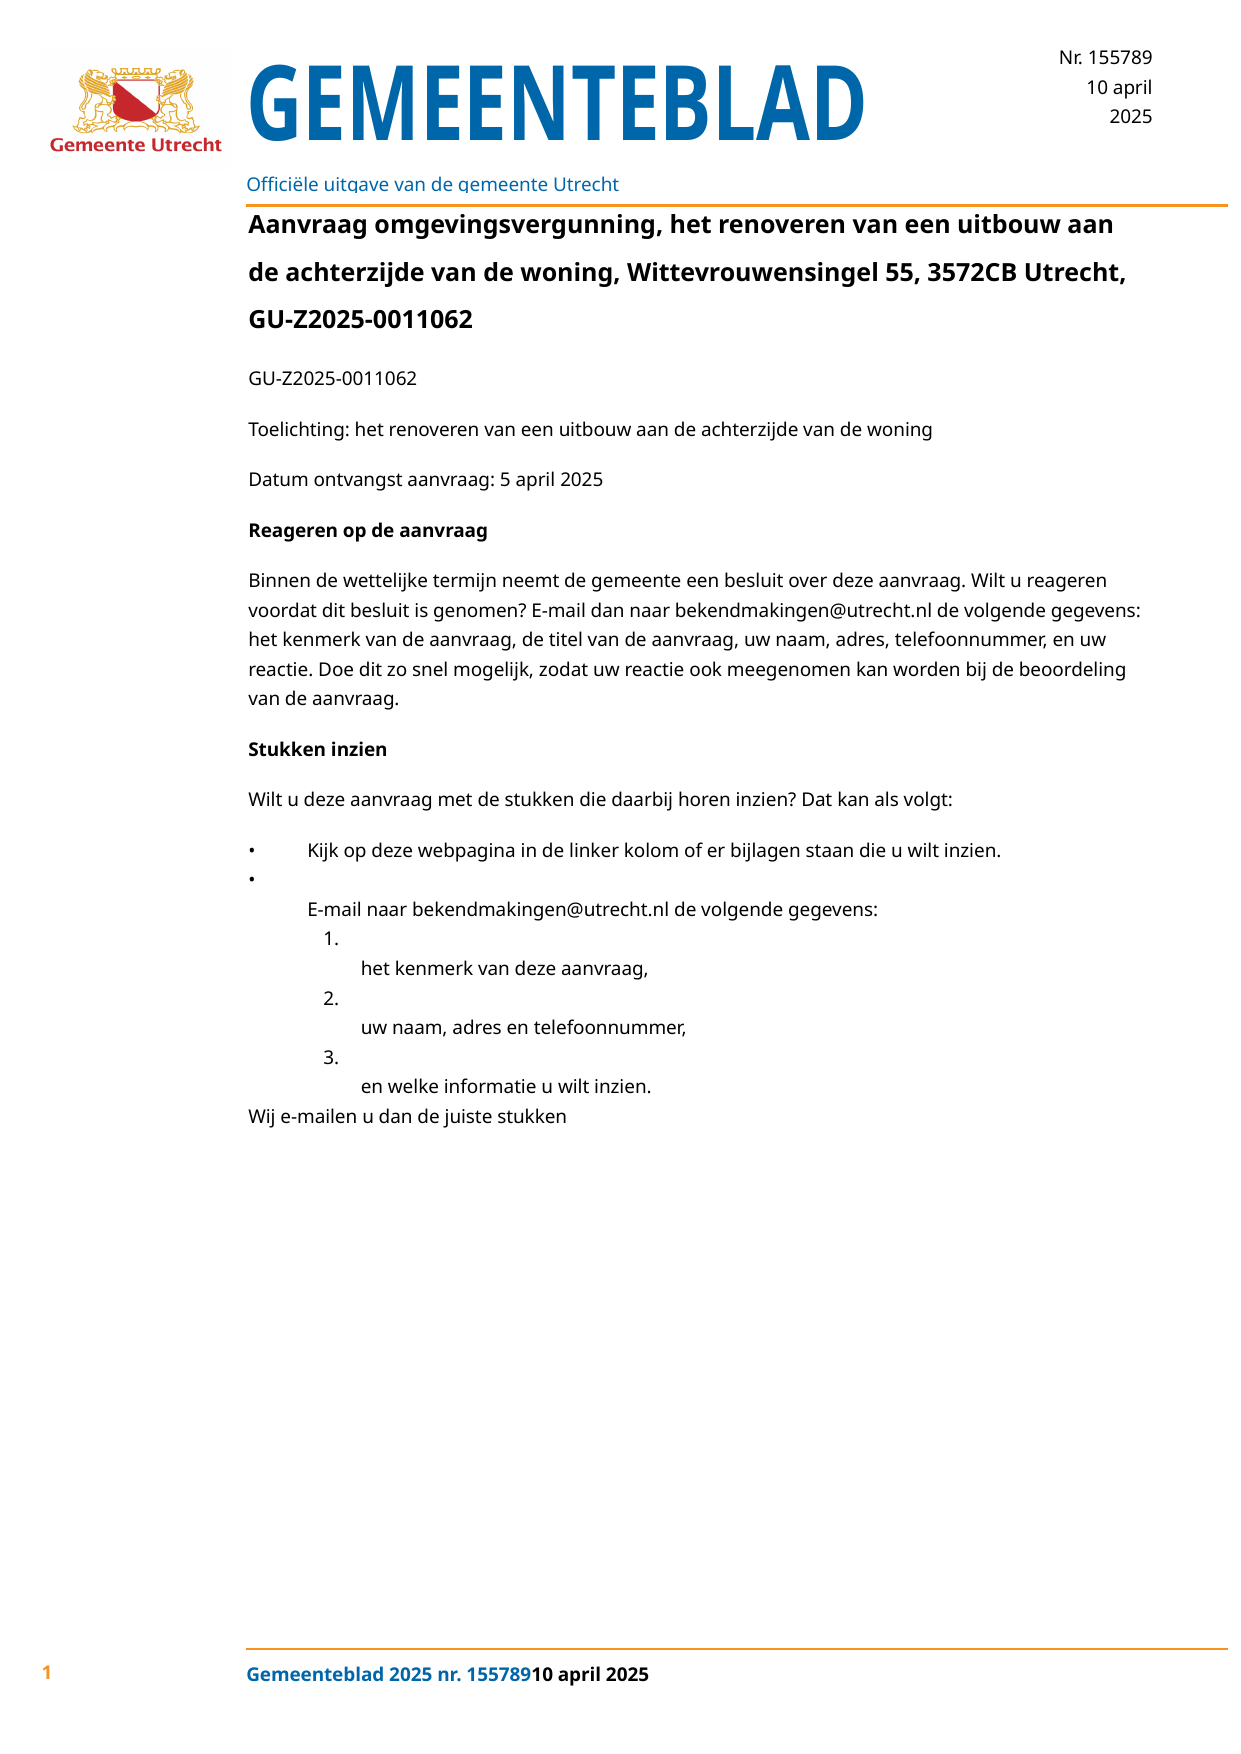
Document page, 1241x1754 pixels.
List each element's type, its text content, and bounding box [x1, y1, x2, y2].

picture [41, 47, 231, 172]
list het kenmerk van deze aanvraag, [323, 955, 1152, 981]
text GU-Z2025-0011062 [248, 366, 1152, 391]
list en welke informatie u wilt inzien. [323, 1073, 1152, 1099]
text Datum ontvangst aanvraag: 5 april 2025 [248, 466, 1152, 492]
text Toelichting: het renoveren van een uitbouw aan de achterzijde van de woning [248, 416, 1152, 442]
list uw naam, adres en telefoonnummer, [323, 1014, 1152, 1040]
list E-mail naar bekendmakingen@utrecht.nl de volgende gegevens: [248, 896, 1152, 922]
text Aanvraag omgevingsvergunning, het renoveren van een uitbouw aan de achterzijde van de woning, Wittevrouwensingel 55, 3572CB Utrecht, GU-Z2025-0011062 [248, 207, 1152, 336]
text Wilt u deze aanvraag met de stukken die daarbij horen inzien? Dat kan als volgt: [248, 786, 1152, 812]
list Kijk op deze webpagina in de linker kolom of er bijlagen staan die u wilt inzien. [248, 837, 1152, 862]
text Stukken inzien [248, 736, 1152, 762]
text Reageren op de aanvraag [248, 517, 1152, 542]
text Binnen de wettelijke termijn neemt de gemeente een besluit over deze aanvraag. Wilt u reageren voordat dit besluit is genomen? E-mail dan naar bekendmakingen@utrecht.nl de volgende gegevens: het kenmerk van de aanvraag, de titel van de aanvraag, uw naam, adres, telefoonnummer, en uw reactie. Doe dit zo snel mogelijk, zodat uw reactie ook meegenomen kan worden bij de beoordeling van de aanvraag. [248, 567, 1152, 711]
text Wij e-mailen u dan de juiste stukken [248, 1103, 1152, 1129]
